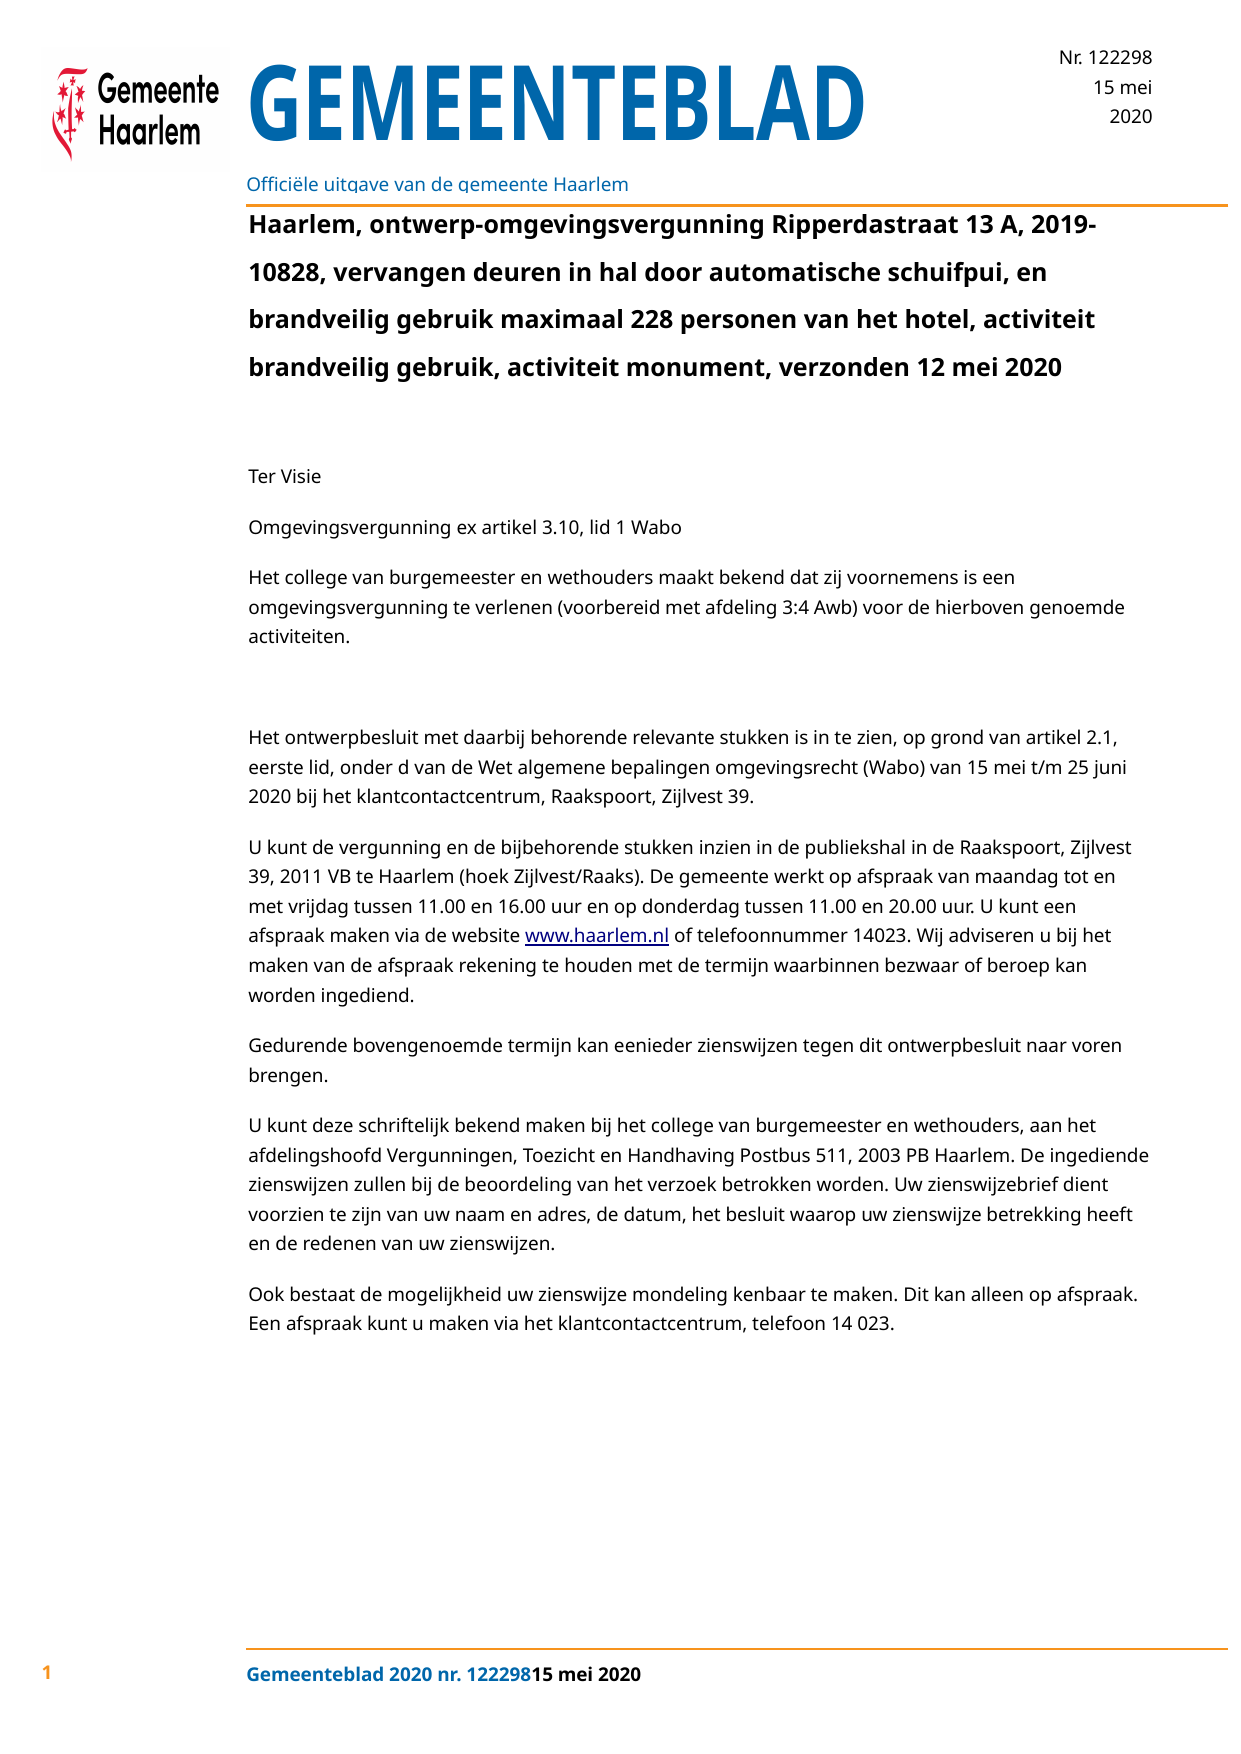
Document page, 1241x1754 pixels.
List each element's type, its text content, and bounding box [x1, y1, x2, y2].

text Omgevingsvergunning ex artikel 3.10, lid 1 Wabo [248, 514, 1152, 540]
text Haarlem, ontwerp-omgevingsvergunning Ripperdastraat 13 A, 2019-10828, vervangen deuren in hal door automatische schuifpui, en brandveilig gebruik maximaal 228 personen van het hotel, activiteit brandveilig gebruik, activiteit monument, verzonden 12 mei 2020 [248, 207, 1152, 384]
text Het college van burgemeester en wethouders maakt bekend dat zij voornemens is een omgevingsvergunning te verlenen (voorbereid met afdeling 3:4 Awb) voor de hierboven genoemde activiteiten. [248, 564, 1152, 649]
text Ook bestaat de mogelijkheid uw zienswijze mondeling kenbaar te maken. Dit kan alleen op afspraak. Een afspraak kunt u maken via het klantcontactcentrum, telefoon 14 023. [248, 1281, 1152, 1336]
text Ter Visie [248, 463, 1152, 489]
text U kunt de vergunning en de bijbehorende stukken inzien in de publiekshal in de Raakspoort, Zijlvest 39, 2011 VB te Haarlem (hoek Zijlvest/Raaks). De gemeente werkt op afspraak van maandag tot en met vrijdag tussen 11.00 en 16.00 uur en op donderdag tussen 11.00 en 20.00 uur. U kunt een afspraak maken via de website www.haarlem.nl of telefoonnummer 14023. Wij adviseren u bij het maken van de afspraak rekening te houden met de termijn waarbinnen bezwaar of beroep kan worden ingediend. [248, 834, 1152, 1008]
picture [41, 47, 231, 172]
text Gedurende bovengenoemde termijn kan eenieder zienswijzen tegen dit ontwerpbesluit naar voren brengen. [248, 1032, 1152, 1088]
text U kunt deze schriftelijk bekend maken bij het college van burgemeester en wethouders, aan het afdelingshoofd Vergunningen, Toezicht en Handhaving Postbus 511, 2003 PB Haarlem. De ingediende zienswijzen zullen bij de beoordeling van het verzoek betrokken worden. Uw zienswijzebrief dient voorzien te zijn van uw naam en adres, de datum, het besluit waarop uw zienswijze betrekking heeft en de redenen van uw zienswijzen. [248, 1112, 1152, 1256]
text Het ontwerpbesluit met daarbij behorende relevante stukken is in te zien, op grond van artikel 2.1, eerste lid, onder d van de Wet algemene bepalingen omgevingsrecht (Wabo) van 15 mei t/m 25 juni 2020 bij het klantcontactcentrum, Raakspoort, Zijlvest 39. [248, 724, 1152, 809]
